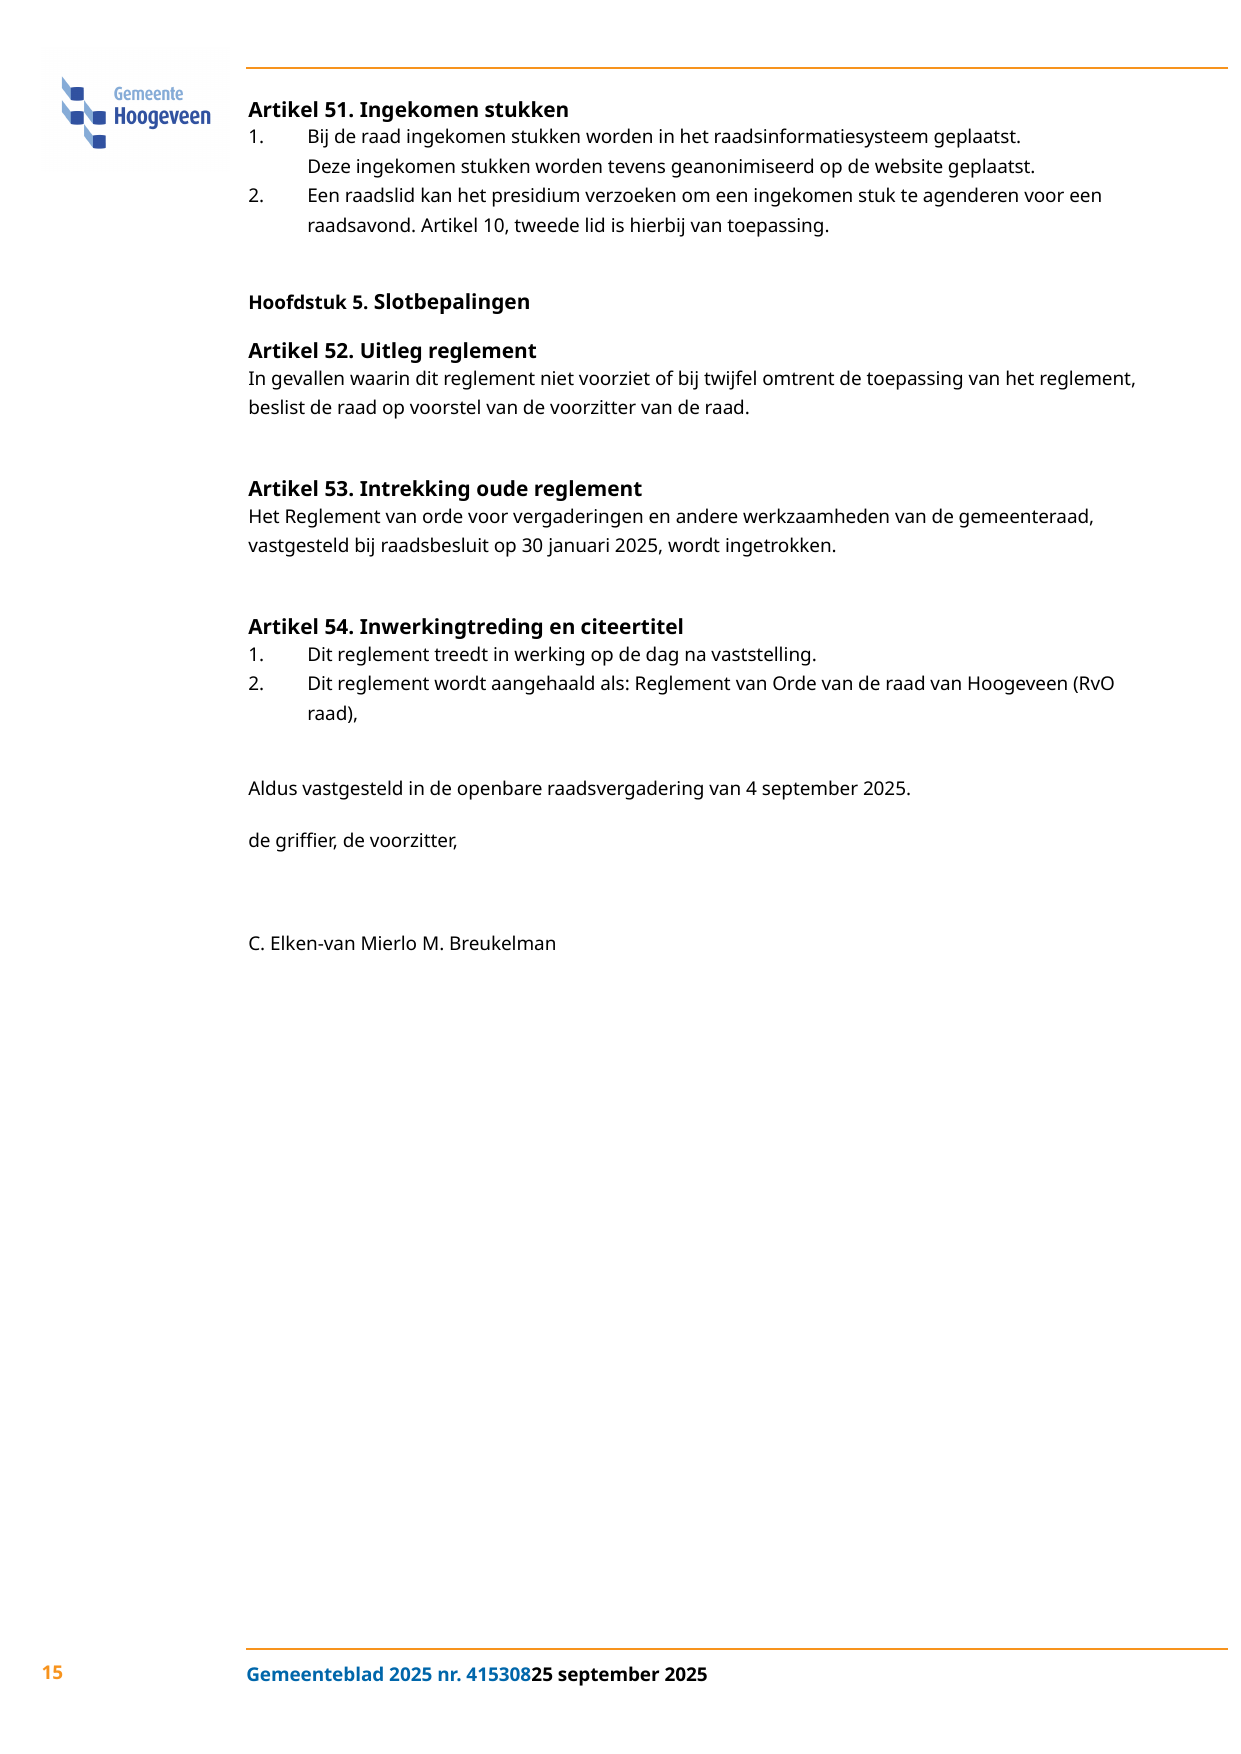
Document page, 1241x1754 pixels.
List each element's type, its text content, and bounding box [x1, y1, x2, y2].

text de griffier, de voorzitter, [248, 827, 1152, 852]
list Een raadslid kan het presidium verzoeken om een ingekomen stuk te agenderen voor een raadsavond. Artikel 10, tweede lid is hierbij van toepassing. [248, 182, 1152, 238]
text Artikel 52. Uitleg reglement [248, 336, 1152, 365]
text Artikel 54. Inwerkingtreding en citeertitel [248, 612, 1152, 641]
list Dit reglement treedt in werking op de dag na vaststelling. [248, 641, 1152, 667]
list Bij de raad ingekomen stukken worden in het raadsinformatiesysteem geplaatst. [248, 123, 1152, 149]
list Dit reglement wordt aangehaald als: Reglement van Orde van de raad van Hoogeveen (RvO raad), [248, 671, 1152, 726]
text Artikel 51. Ingekomen stukken [248, 95, 1152, 123]
picture [41, 47, 231, 172]
text Aldus vastgesteld in de openbare raadsvergadering van 4 september 2025. [248, 775, 1152, 801]
list Deze ingekomen stukken worden tevens geanonimiseerd op de website geplaatst. [248, 153, 1152, 178]
text Hoofdstuk 5. Slotbepalingen [248, 287, 1152, 316]
text C. Elken-van Mierlo M. Breukelman [248, 930, 1152, 955]
text Artikel 53. Intrekking oude reglement [248, 474, 1152, 503]
text In gevallen waarin dit reglement niet voorziet of bij twijfel omtrent de toepassing van het reglement, beslist de raad op voorstel van de voorzitter van de raad. [248, 365, 1152, 420]
text Het Reglement van orde voor vergaderingen en andere werkzaamheden van de gemeenteraad, vastgesteld bij raadsbesluit op 30 januari 2025, wordt ingetrokken. [248, 503, 1152, 558]
